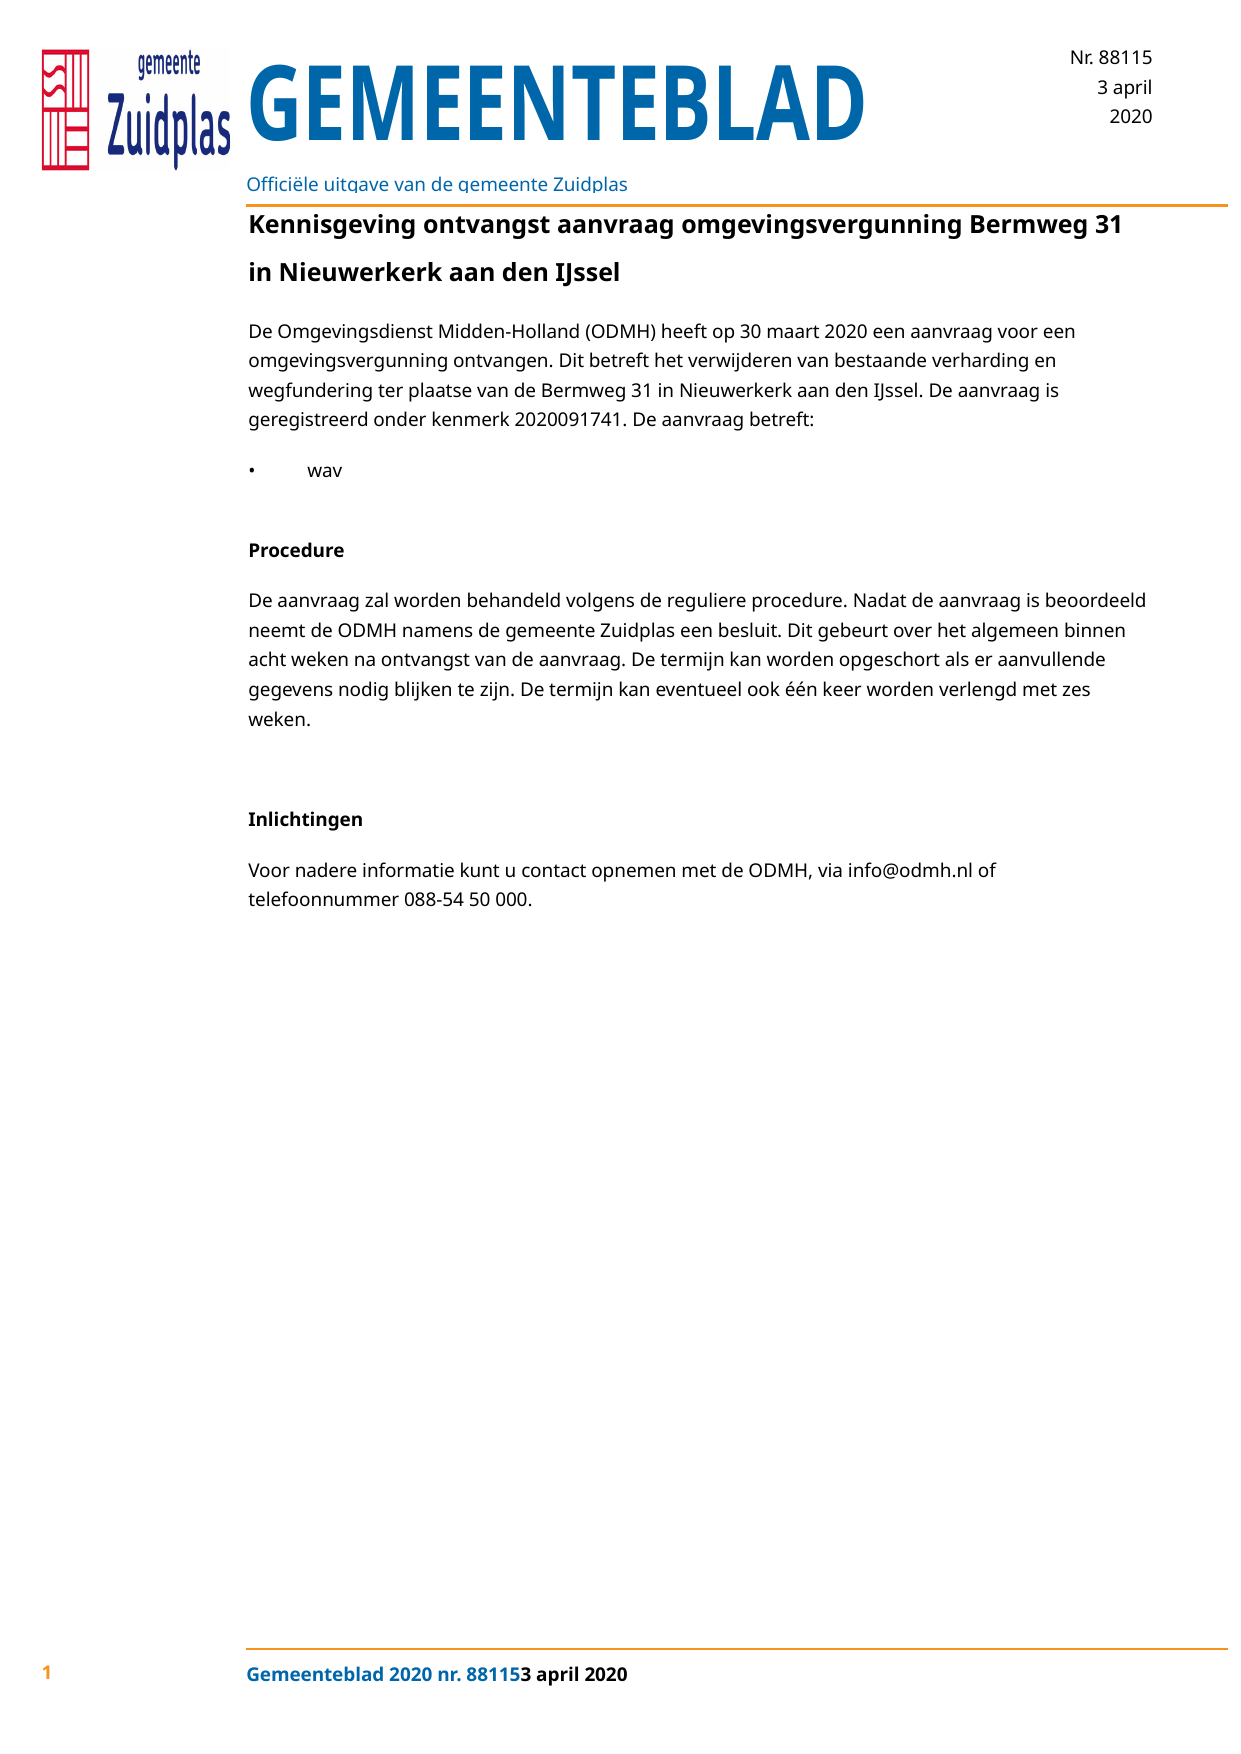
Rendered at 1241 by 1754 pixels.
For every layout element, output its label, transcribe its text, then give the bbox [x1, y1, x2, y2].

list wav [248, 457, 1152, 483]
text Voor nadere informatie kunt u contact opnemen met de ODMH, via info@odmh.nl of telefoonnummer 088-54 50 000. [248, 857, 1152, 912]
text De Omgevingsdienst Midden-Holland (ODMH) heeft op 30 maart 2020 een aanvraag voor een omgevingsvergunning ontvangen. Dit betreft het verwijderen van bestaande verharding en wegfundering ter plaatse van de Bermweg 31 in Nieuwerkerk aan den IJssel. De aanvraag is geregistreerd onder kenmerk 2020091741. De aanvraag betreft: [248, 318, 1152, 432]
text Procedure [248, 537, 1152, 563]
text De aanvraag zal worden behandeld volgens de reguliere procedure. Nadat de aanvraag is beoordeeld neemt de ODMH namens de gemeente Zuidplas een besluit. Dit gebeurt over het algemeen binnen acht weken na ontvangst van de aanvraag. De termijn kan worden opgeschort als er aanvullende gegevens nodig blijken te zijn. De termijn kan eventueel ook één keer worden verlengd met zes weken. [248, 587, 1152, 732]
picture [41, 47, 231, 172]
text Inlichtingen [248, 807, 1152, 832]
text Kennisgeving ontvangst aanvraag omgevingsvergunning Bermweg 31 in Nieuwerkerk aan den IJssel [248, 207, 1152, 288]
